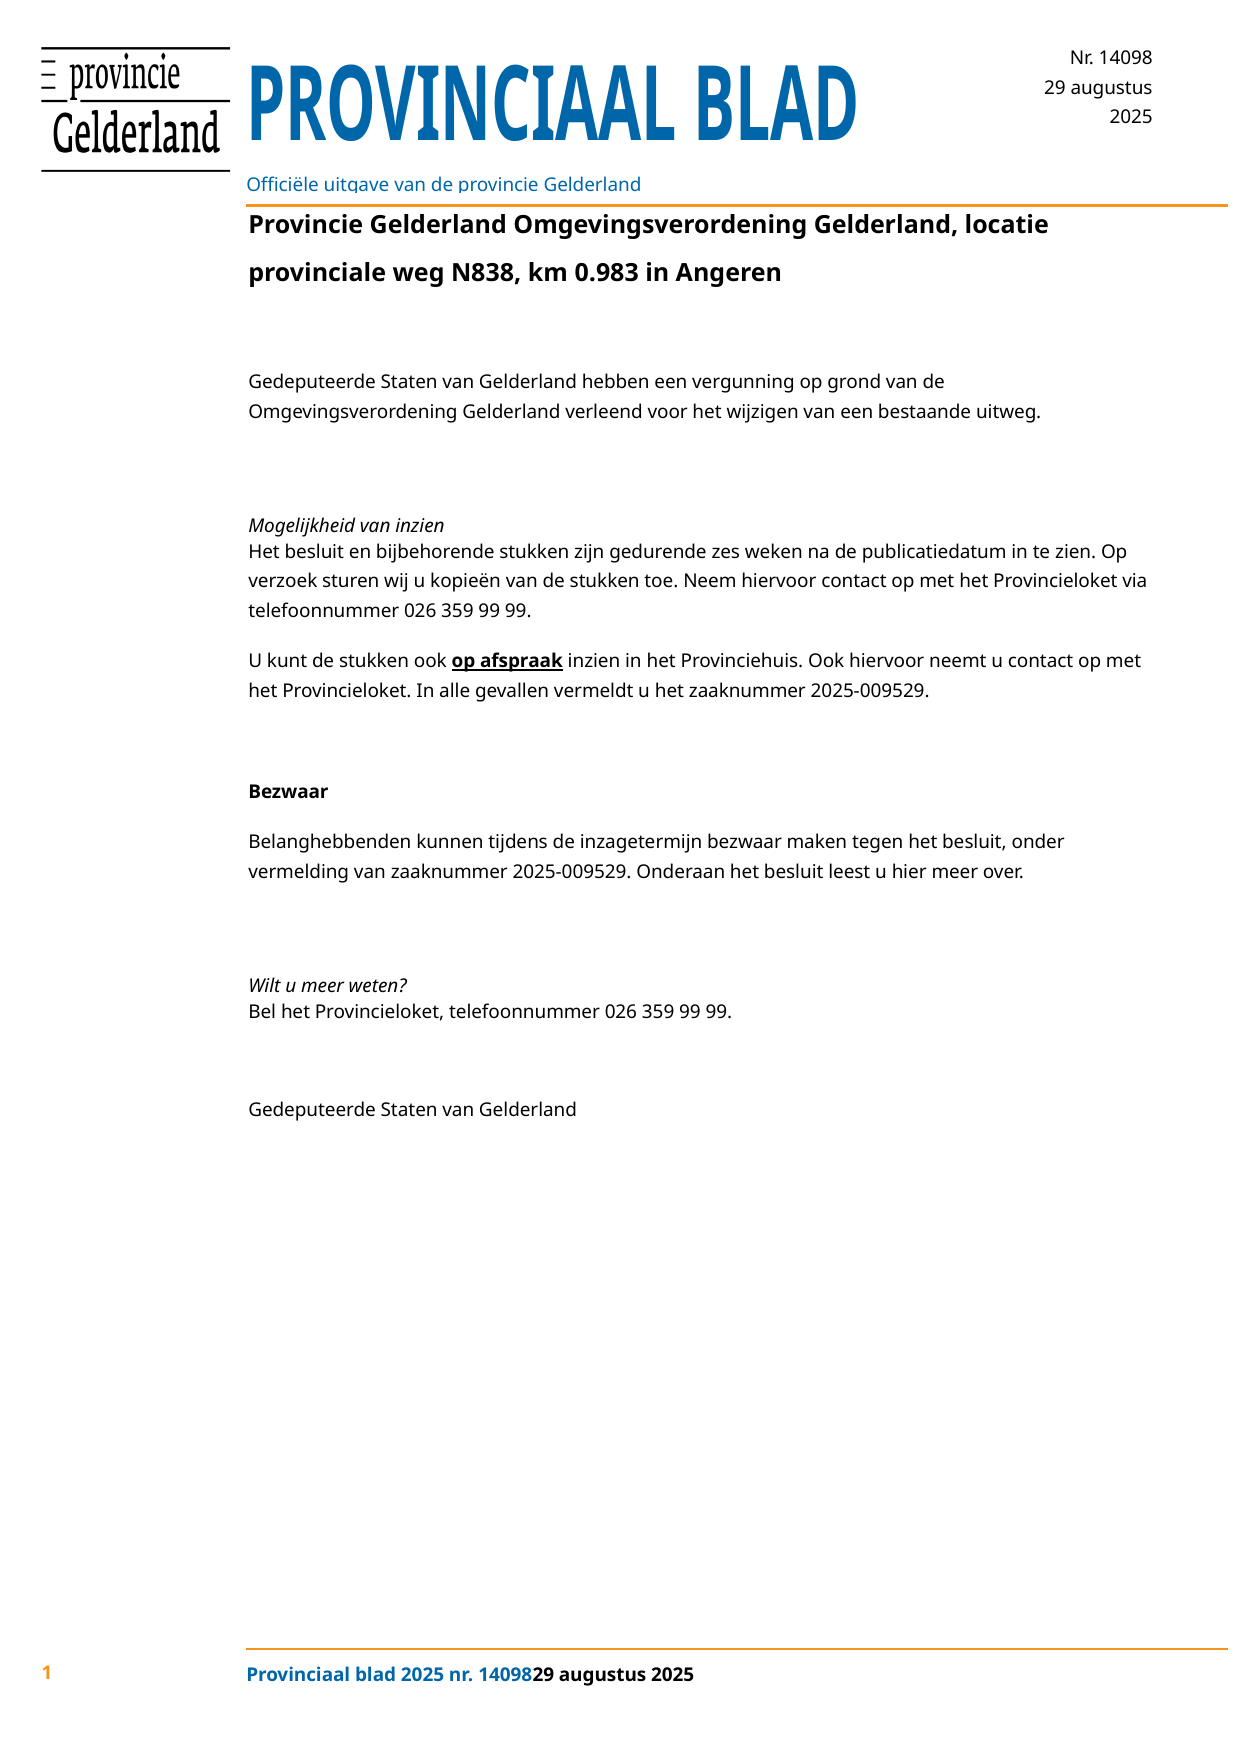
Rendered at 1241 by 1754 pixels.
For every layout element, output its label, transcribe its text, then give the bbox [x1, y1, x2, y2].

text Wilt u meer weten? [248, 972, 1152, 998]
text Belanghebbenden kunnen tijdens de inzagetermijn bezwaar maken tegen het besluit, onder vermelding van zaaknummer 2025-009529. Onderaan het besluit leest u hier meer over. [248, 828, 1152, 884]
text Gedeputeerde Staten van Gelderland [248, 1096, 1152, 1122]
text Bezwaar [248, 778, 1152, 804]
text Mogelijkheid van inzien [248, 512, 1152, 538]
picture [41, 47, 231, 172]
text U kunt de stukken ook op afspraak inzien in het Provinciehuis. Ook hiervoor neemt u contact op met het Provincieloket. In alle gevallen vermeldt u het zaaknummer 2025-009529. [248, 648, 1152, 703]
text Het besluit en bijbehorende stukken zijn gedurende zes weken na de publicatiedatum in te zien. Op verzoek sturen wij u kopieën van de stukken toe. Neem hiervoor contact op met het Provincieloket via telefoonnummer 026 359 99 99. [248, 538, 1152, 623]
text Provincie Gelderland Omgevingsverordening Gelderland, locatie provinciale weg N838, km 0.983 in Angeren [248, 207, 1152, 288]
text Bel het Provincieloket, telefoonnummer 026 359 99 99. [248, 998, 1152, 1024]
text Gedeputeerde Staten van Gelderland hebben een vergunning op grond van de Omgevingsverordening Gelderland verleend voor het wijzigen van een bestaande uitweg. [248, 368, 1152, 424]
